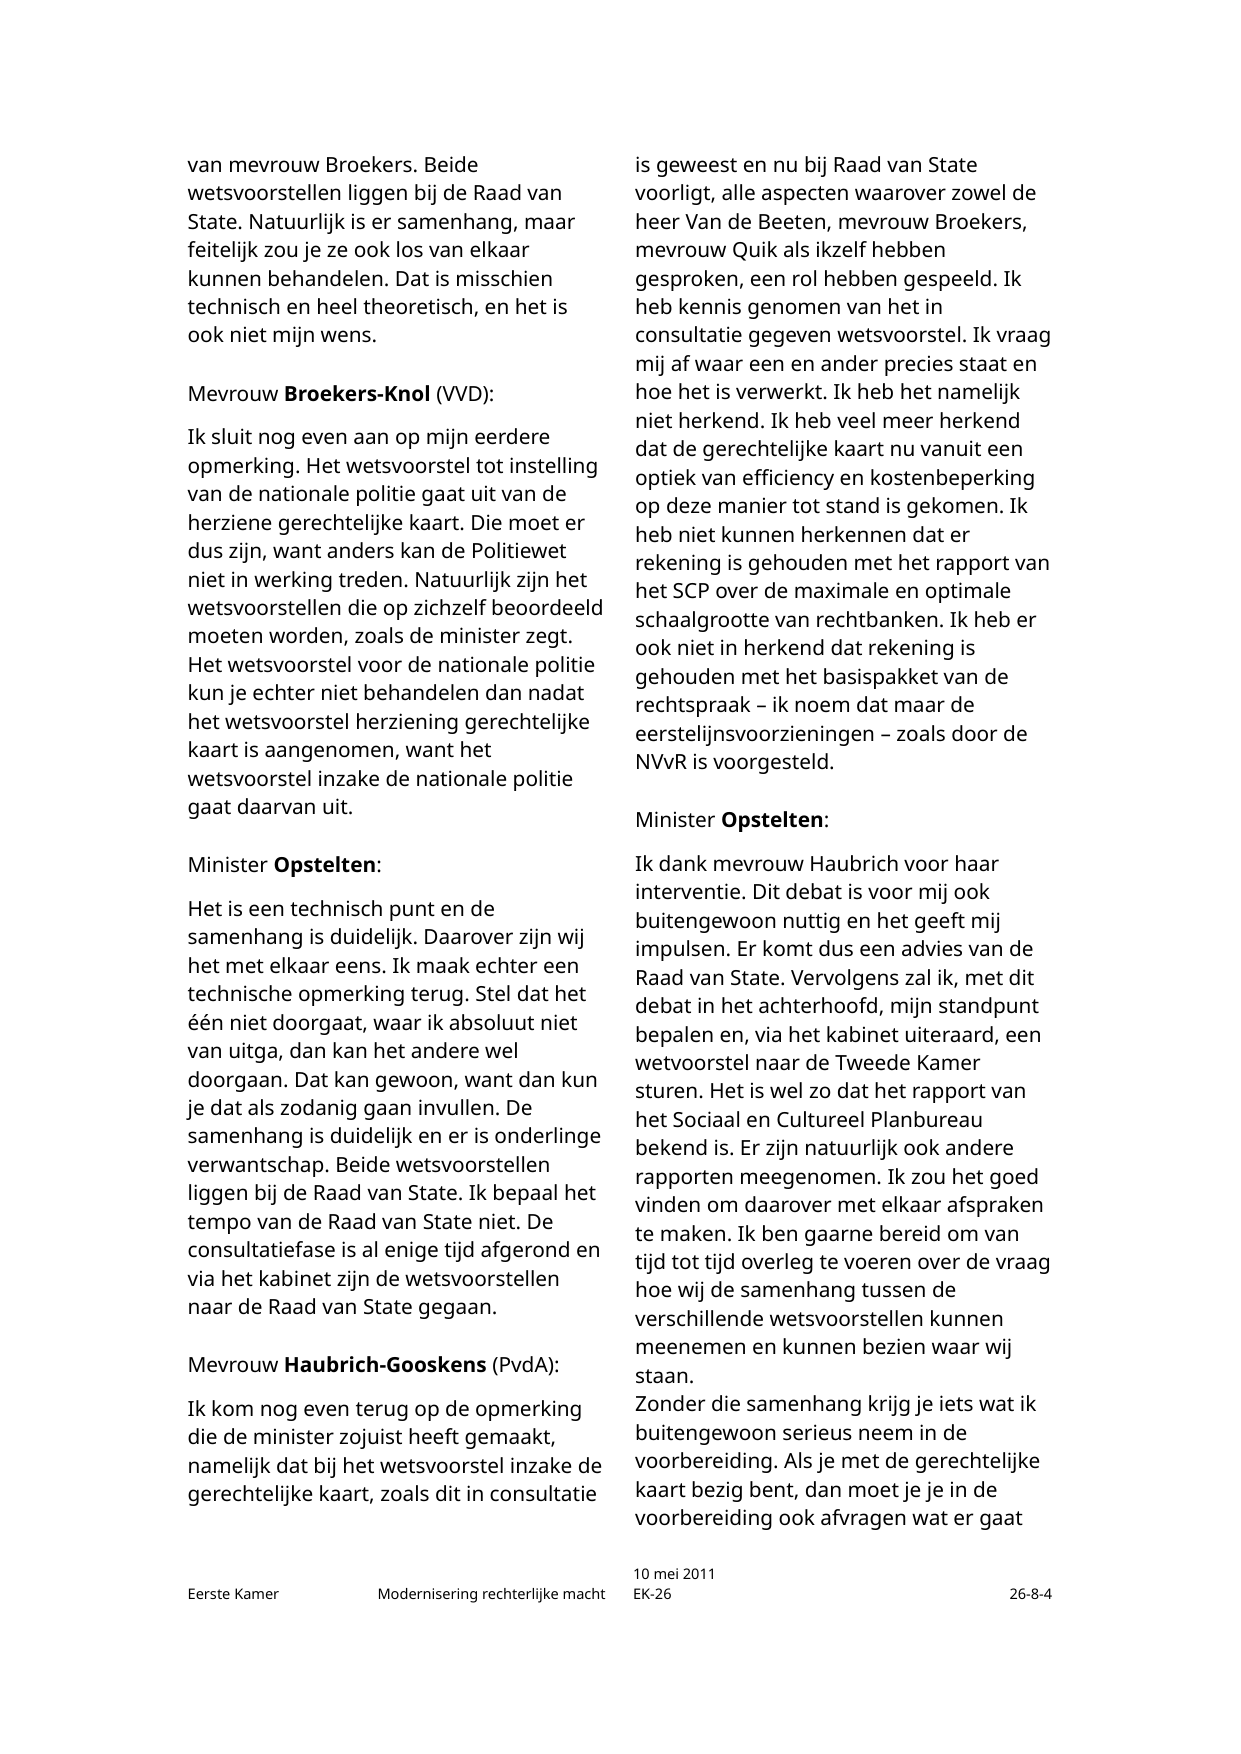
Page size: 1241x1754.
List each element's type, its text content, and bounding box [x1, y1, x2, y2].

text Minister Opstelten: [187, 851, 605, 879]
text Ik dank mevrouw Haubrich voor haar interventie. Dit debat is voor mij ook buitengewoon nuttig en het geeft mij impulsen. Er komt dus een advies van de Raad van State. Vervolgens zal ik, met dit debat in het achterhoofd, mijn standpunt bepalen en, via het kabinet uiteraard, een wetvoorstel naar de Tweede Kamer sturen. Het is wel zo dat het rapport van het Sociaal en Cultureel Planbureau bekend is. Er zijn natuurlijk ook andere rapporten meegenomen. Ik zou het goed vinden om daarover met elkaar afspraken te maken. Ik ben gaarne bereid om van tijd tot tijd overleg te voeren over de vraag hoe wij de samenhang tussen de verschillende wetsvoorstellen kunnen meenemen en kunnen bezien waar wij staan. [635, 849, 1053, 1389]
text Ik kom nog even terug op de opmerking die de minister zojuist heeft gemaakt, namelijk dat bij het wetsvoorstel inzake de gerechtelijke kaart, zoals dit in consultatie [187, 1394, 605, 1508]
text Ik sluit nog even aan op mijn eerdere opmerking. Het wetsvoorstel tot instelling van de nationale politie gaat uit van de herziene gerechtelijke kaart. Die moet er dus zijn, want anders kan de Politiewet niet in werking treden. Natuurlijk zijn het wetsvoorstellen die op zichzelf beoordeeld moeten worden, zoals de minister zegt. Het wetsvoorstel voor de nationale politie kun je echter niet behandelen dan nadat het wetsvoorstel herziening gerechtelijke kaart is aangenomen, want het wetsvoorstel inzake de nationale politie gaat daarvan uit. [187, 422, 605, 821]
text is geweest en nu bij Raad van State voorligt, alle aspecten waarover zowel de heer Van de Beeten, mevrouw Broekers, mevrouw Quik als ikzelf hebben gesproken, een rol hebben gespeeld. Ik heb kennis genomen van het in consultatie gegeven wetsvoorstel. Ik vraag mij af waar een en ander precies staat en hoe het is verwerkt. Ik heb het namelijk niet herkend. Ik heb veel meer herkend dat de gerechtelijke kaart nu vanuit een optiek van efficiency en kostenbeperking op deze manier tot stand is gekomen. Ik heb niet kunnen herkennen dat er rekening is gehouden met het rapport van het SCP over de maximale en optimale schaalgrootte van rechtbanken. Ik heb er ook niet in herkend dat rekening is gehouden met het basispakket van de rechtspraak – ik noem dat maar de eerstelijnsvoorzieningen – zoals door de NVvR is voorgesteld. [635, 150, 1053, 776]
text Het is een technisch punt en de samenhang is duidelijk. Daarover zijn wij het met elkaar eens. Ik maak echter een technische opmerking terug. Stel dat het één niet doorgaat, waar ik absoluut niet van uitga, dan kan het andere wel doorgaan. Dat kan gewoon, want dan kun je dat als zodanig gaan invullen. De samenhang is duidelijk en er is onderlinge verwantschap. Beide wetsvoorstellen liggen bij de Raad van State. Ik bepaal het tempo van de Raad van State niet. De consultatiefase is al enige tijd afgerond en via het kabinet zijn de wetsvoorstellen naar de Raad van State gegaan. [187, 894, 605, 1321]
text Zonder die samenhang krijg je iets wat ik buitengewoon serieus neem in de voorbereiding. Als je met de gerechtelijke kaart bezig bent, dan moet je je in de voorbereiding ook afvragen wat er gaat [635, 1389, 1053, 1532]
text Mevrouw Haubrich-Gooskens (PvdA): [187, 1351, 605, 1379]
text Mevrouw Broekers-Knol (VVD): [187, 379, 605, 407]
text van mevrouw Broekers. Beide wetsvoorstellen liggen bij de Raad van State. Natuurlijk is er samenhang, maar feitelijk zou je ze ook los van elkaar kunnen behandelen. Dat is misschien technisch en heel theoretisch, en het is ook niet mijn wens. [187, 150, 605, 349]
text Minister Opstelten: [635, 806, 1053, 834]
